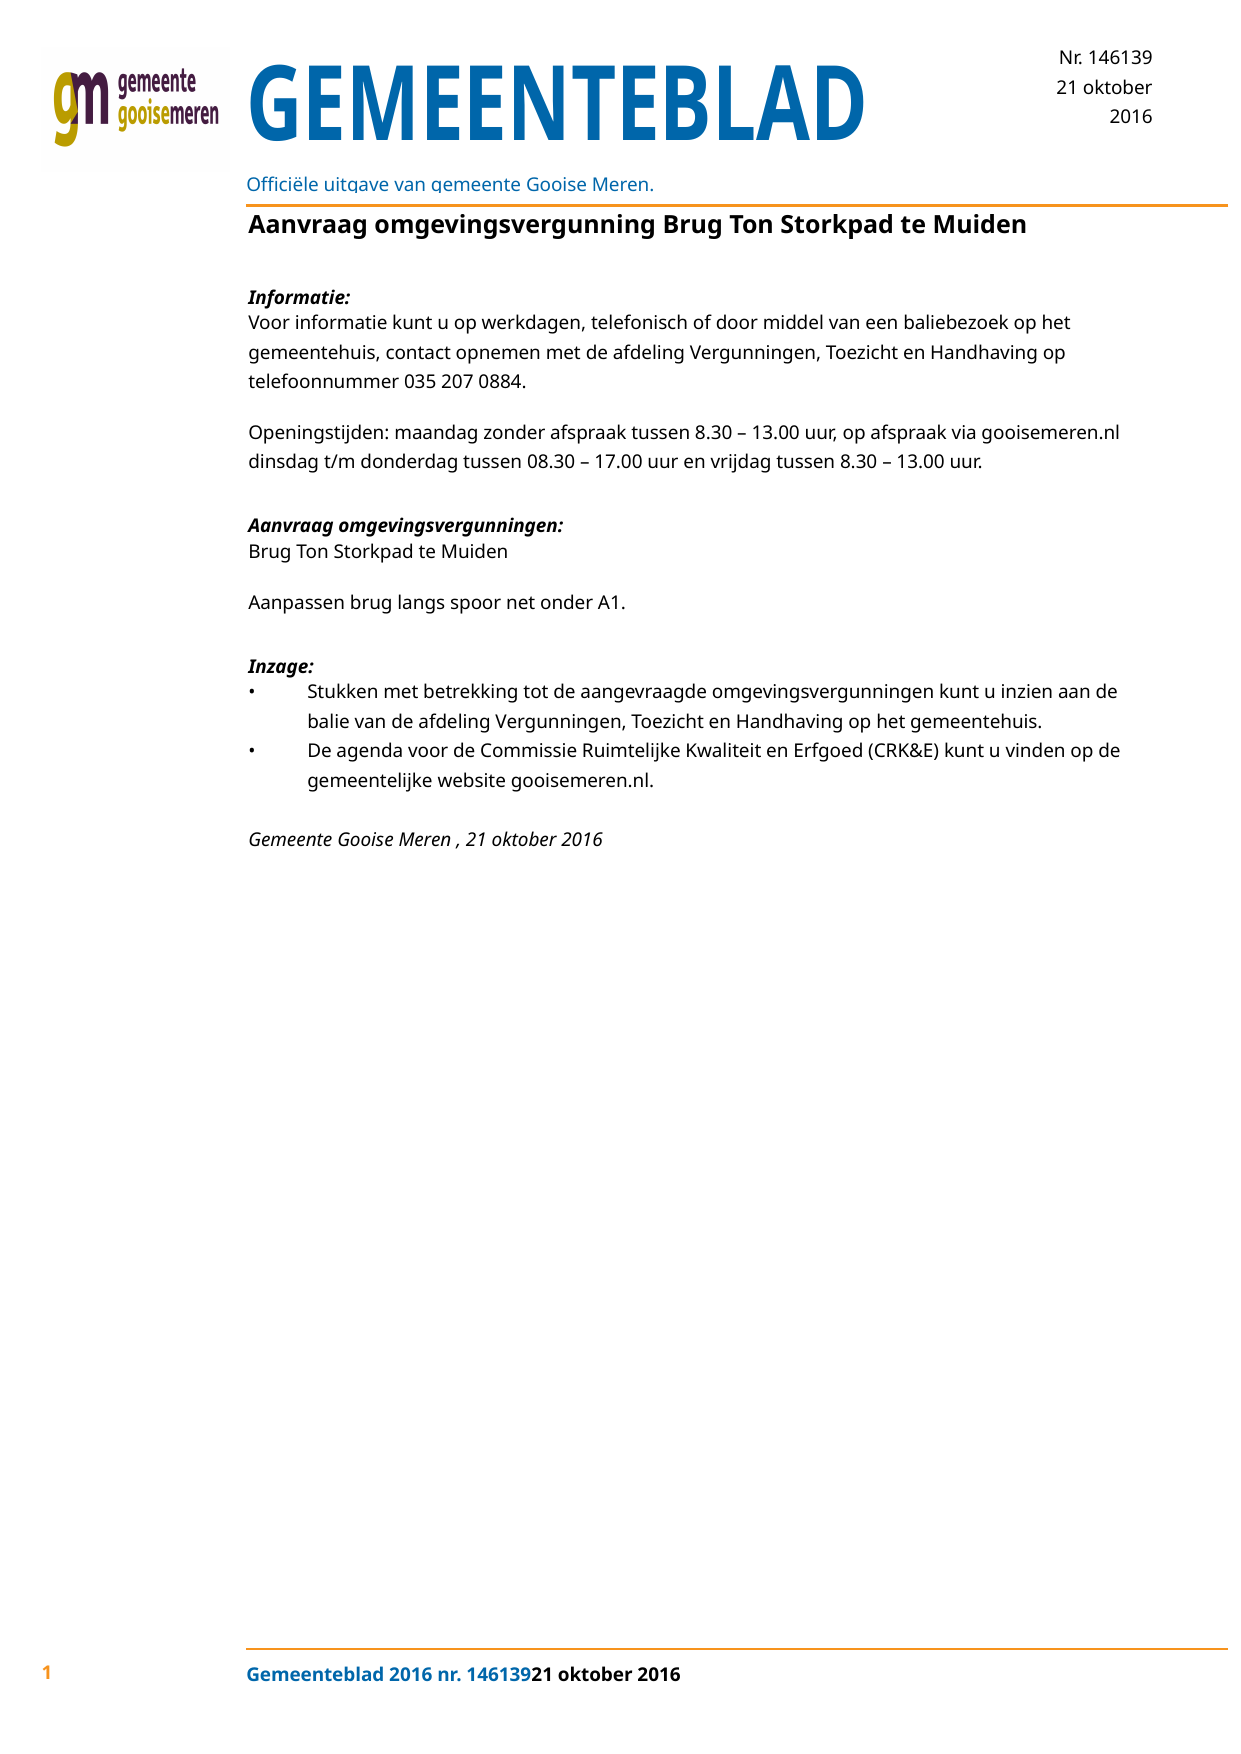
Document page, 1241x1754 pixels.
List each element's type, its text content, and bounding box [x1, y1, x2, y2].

text Brug Ton Storkpad te Muiden [248, 538, 1152, 564]
text Gemeente Gooise Meren , 21 oktober 2016 [248, 826, 1152, 852]
picture [41, 47, 231, 172]
text Aanvraag omgevingsvergunning Brug Ton Storkpad te Muiden [248, 207, 1152, 241]
text Inzage: [248, 653, 1152, 678]
text Informatie: [248, 284, 1152, 309]
text Voor informatie kunt u op werkdagen, telefonisch of door middel van een baliebezoek op het gemeentehuis, contact opnemen met de afdeling Vergunningen, Toezicht en Handhaving op telefoonnummer 035 207 0884. [248, 309, 1152, 394]
list Stukken met betrekking tot de aangevraagde omgevingsvergunningen kunt u inzien aan de balie van de afdeling Vergunningen, Toezicht en Handhaving op het gemeentehuis. [248, 678, 1152, 734]
text Aanpassen brug langs spoor net onder A1. [248, 589, 1152, 614]
text Openingstijden: maandag zonder afspraak tussen 8.30 – 13.00 uur, op afspraak via gooisemeren.nl dinsdag t/m donderdag tussen 08.30 – 17.00 uur en vrijdag tussen 8.30 – 13.00 uur. [248, 419, 1152, 474]
list De agenda voor de Commissie Ruimtelijke Kwaliteit en Erfgoed (CRK&E) kunt u vinden op de gemeentelijke website gooisemeren.nl. [248, 738, 1152, 793]
text Aanvraag omgevingsvergunningen: [248, 513, 1152, 538]
